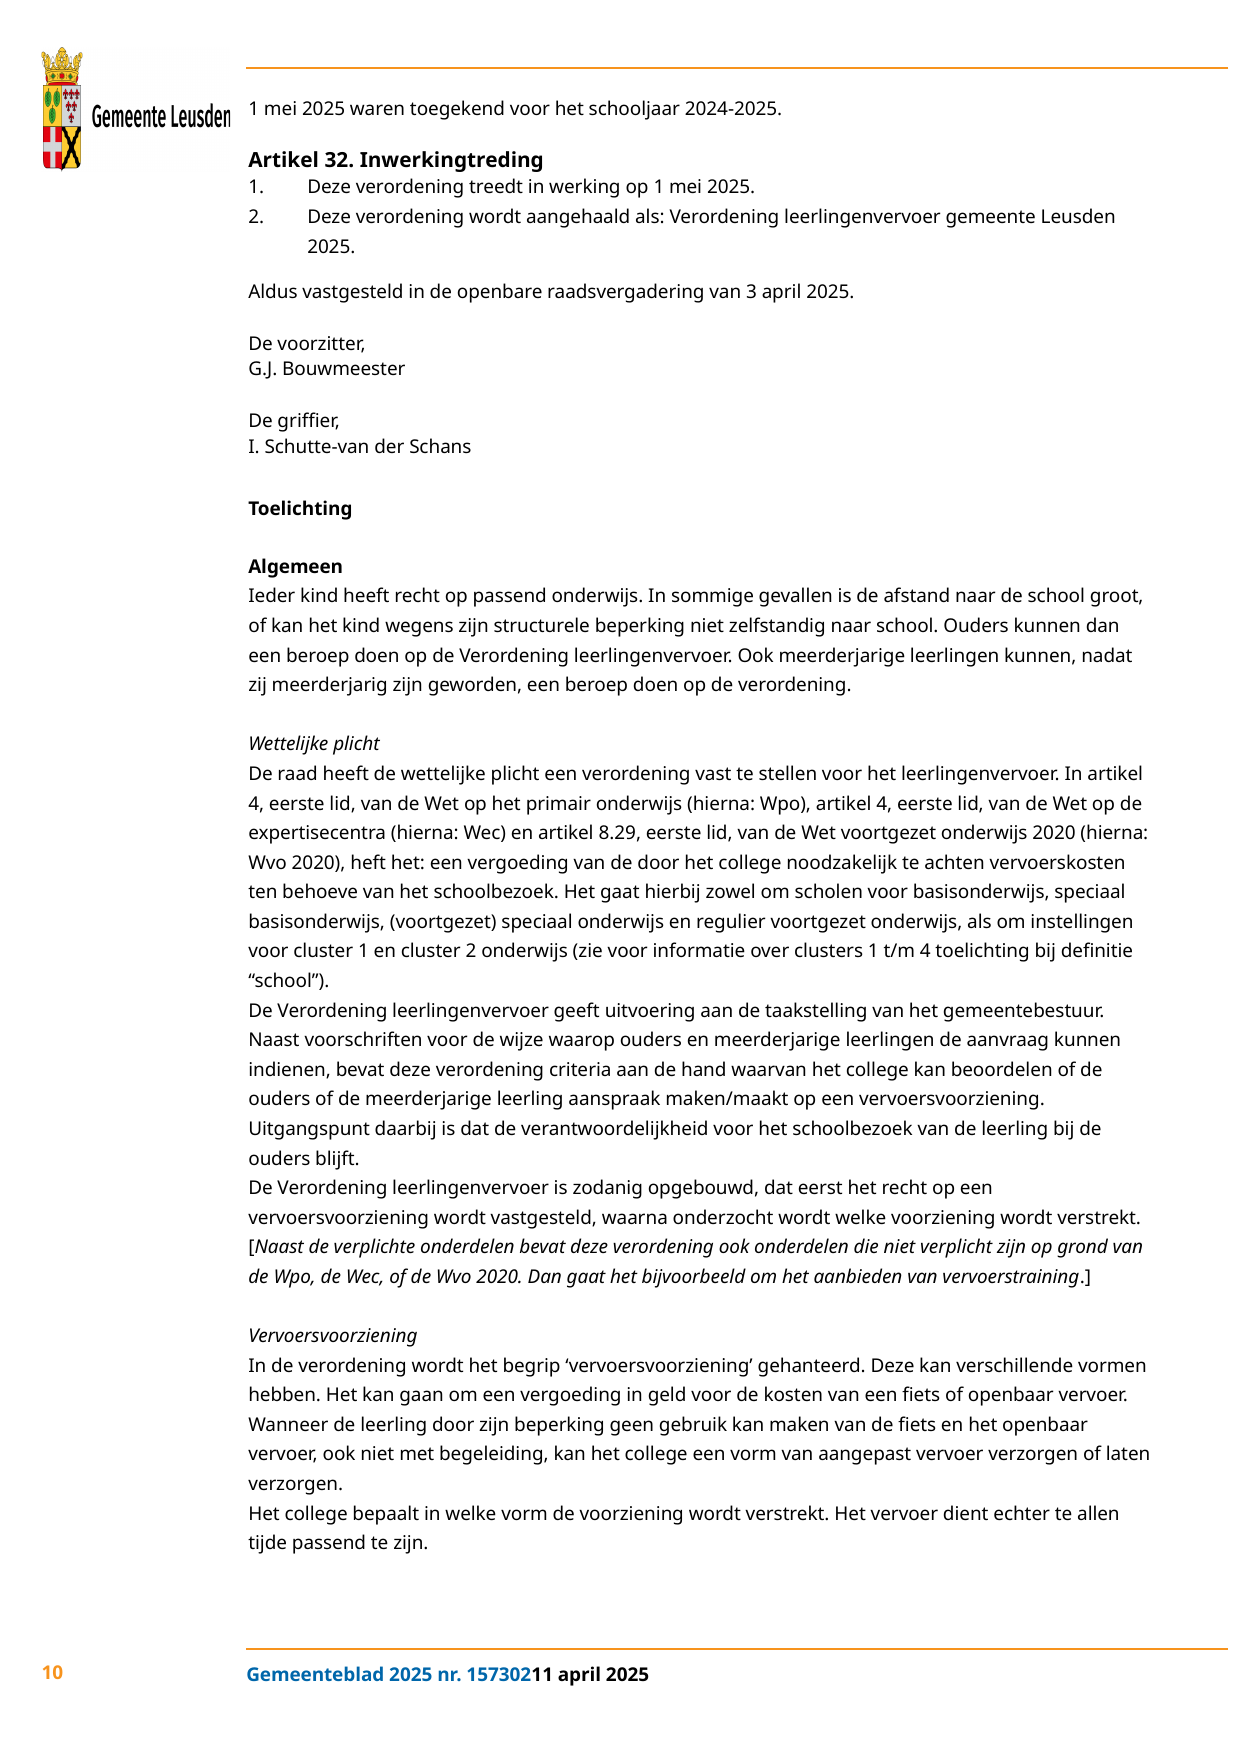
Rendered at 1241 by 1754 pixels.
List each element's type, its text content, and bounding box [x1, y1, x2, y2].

text De raad heeft de wettelijke plicht een verordening vast te stellen voor het leerlingenvervoer. In artikel 4, eerste lid, van de Wet op het primair onderwijs (hierna: Wpo), artikel 4, eerste lid, van de Wet op de expertisecentra (hierna: Wec) en artikel 8.29, eerste lid, van de Wet voortgezet onderwijs 2020 (hierna: Wvo 2020), heft het: een vergoeding van de door het college noodzakelijk te achten vervoerskosten ten behoeve van het schoolbezoek. Het gaat hierbij zowel om scholen voor basisonderwijs, speciaal basisonderwijs, (voortgezet) speciaal onderwijs en regulier voortgezet onderwijs, als om instellingen voor cluster 1 en cluster 2 onderwijs (zie voor informatie over clusters 1 t/m 4 toelichting bij definitie “school”). [248, 760, 1152, 993]
text Aldus vastgesteld in de openbare raadsvergadering van 3 april 2025. [248, 278, 1152, 304]
text Algemeen [248, 553, 1152, 579]
list Deze verordening treedt in werking op 1 mei 2025. [248, 174, 1152, 199]
text In de verordening wordt het begrip ‘vervoersvoorziening’ gehanteerd. Deze kan verschillende vormen hebben. Het kan gaan om een vergoeding in geld voor de kosten van een fiets of openbaar vervoer. Wanneer de leerling door zijn beperking geen gebruik kan maken van de fiets en het openbaar vervoer, ook niet met begeleiding, kan het college een vorm van aangepast vervoer verzorgen of laten verzorgen. [248, 1352, 1152, 1496]
text G.J. Bouwmeester [248, 356, 1152, 381]
text De griffier, [248, 407, 1152, 433]
text De voorzitter, [248, 330, 1152, 356]
text Wettelijke plicht [248, 731, 1152, 756]
text Vervoersvoorziening [248, 1322, 1152, 1348]
text De Verordening leerlingenvervoer geeft uitvoering aan de taakstelling van het gemeentebestuur. [248, 997, 1152, 1023]
text I. Schutte-van der Schans [248, 433, 1152, 458]
text Naast voorschriften voor de wijze waarop ouders en meerderjarige leerlingen de aanvraag kunnen indienen, bevat deze verordening criteria aan de hand waarvan het college kan beoordelen of de ouders of de meerderjarige leerling aanspraak maken/maakt op een vervoersvoorziening. Uitgangspunt daarbij is dat de verantwoordelijkheid voor het schoolbezoek van de leerling bij de ouders blijft. [248, 1026, 1152, 1171]
picture [41, 47, 231, 172]
text Ieder kind heeft recht op passend onderwijs. In sommige gevallen is de afstand naar de school groot, of kan het kind wegens zijn structurele beperking niet zelfstandig naar school. Ouders kunnen dan een beroep doen op de Verordening leerlingenvervoer. Ook meerderjarige leerlingen kunnen, nadat zij meerderjarig zijn geworden, een beroep doen op de verordening. [248, 583, 1152, 697]
text Artikel 32. Inwerkingtreding [248, 145, 1152, 174]
text [Naast de verplichte onderdelen bevat deze verordening ook onderdelen die niet verplicht zijn op grond van de Wpo, de Wec, of de Wvo 2020. Dan gaat het bijvoorbeeld om het aanbieden van vervoerstraining.] [248, 1233, 1152, 1289]
text Toelichting [248, 484, 1152, 524]
list Deze verordening wordt aangehaald als: Verordening leerlingenvervoer gemeente Leusden 2025. [248, 203, 1152, 258]
text Het college bepaalt in welke vorm de voorziening wordt verstrekt. Het vervoer dient echter te allen tijde passend te zijn. [248, 1500, 1152, 1555]
text 1 mei 2025 waren toegekend voor het schooljaar 2024-2025. [248, 95, 1152, 121]
text De Verordening leerlingenvervoer is zodanig opgebouwd, dat eerst het recht op een vervoersvoorziening wordt vastgesteld, waarna onderzocht wordt welke voorziening wordt verstrekt. [248, 1174, 1152, 1230]
